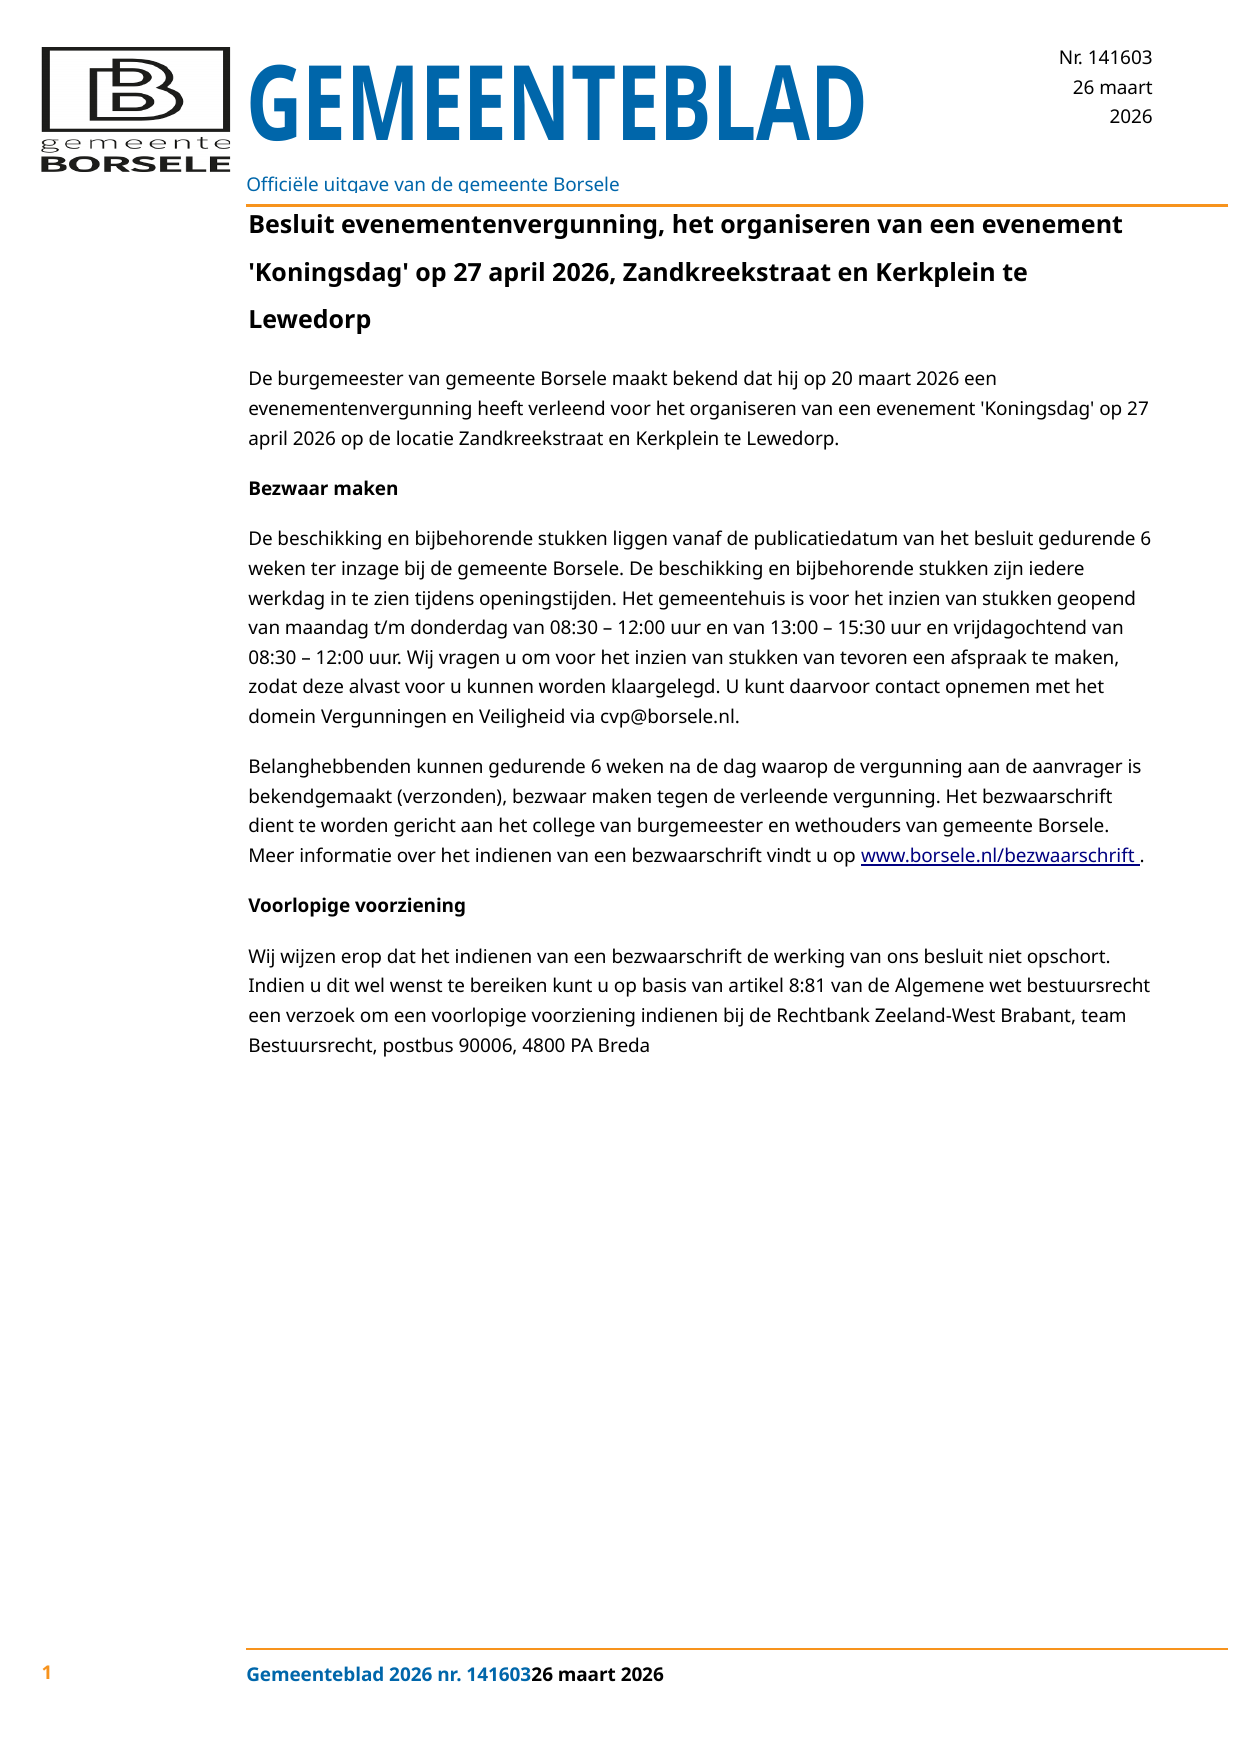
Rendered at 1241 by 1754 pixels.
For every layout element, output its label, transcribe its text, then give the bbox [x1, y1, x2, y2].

text Voorlopige voorziening [248, 893, 1152, 918]
text De beschikking en bijbehorende stukken liggen vanaf de publicatiedatum van het besluit gedurende 6 weken ter inzage bij de gemeente Borsele. De beschikking en bijbehorende stukken zijn iedere werkdag in te zien tijdens openingstijden. Het gemeentehuis is voor het inzien van stukken geopend van maandag t/m donderdag van 08:30 – 12:00 uur en van 13:00 – 15:30 uur en vrijdagochtend van 08:30 – 12:00 uur. Wij vragen u om voor het inzien van stukken van tevoren een afspraak te maken, zodat deze alvast voor u kunnen worden klaargelegd. U kunt daarvoor contact opnemen met het domein Vergunningen en Veiligheid via cvp@borsele.nl. [248, 526, 1152, 729]
text De burgemeester van gemeente Borsele maakt bekend dat hij op 20 maart 2026 een evenementenvergunning heeft verleend voor het organiseren van een evenement 'Koningsdag' op 27 april 2026 op de locatie Zandkreekstraat en Kerkplein te Lewedorp. [248, 366, 1152, 450]
text Belanghebbenden kunnen gedurende 6 weken na de dag waarop de vergunning aan de aanvrager is bekendgemaakt (verzonden), bezwaar maken tegen de verleende vergunning. Het bezwaarschrift dient te worden gericht aan het college van burgemeester en wethouders van gemeente Borsele. Meer informatie over het indienen van een bezwaarschrift vindt u op www.borsele.nl/bezwaarschrift . [248, 753, 1152, 868]
text Bezwaar maken [248, 475, 1152, 501]
text Wij wijzen erop dat het indienen van een bezwaarschrift de werking van ons besluit niet opschort. Indien u dit wel wenst te bereiken kunt u op basis van artikel 8:81 van de Algemene wet bestuursrecht een verzoek om een voorlopige voorziening indienen bij de Rechtbank Zeeland-West Brabant, team Bestuursrecht, postbus 90006, 4800 PA Breda [248, 943, 1152, 1057]
text Besluit evenementenvergunning, het organiseren van een evenement 'Koningsdag' op 27 april 2026, Zandkreekstraat en Kerkplein te Lewedorp [248, 207, 1152, 336]
picture [41, 47, 231, 172]
